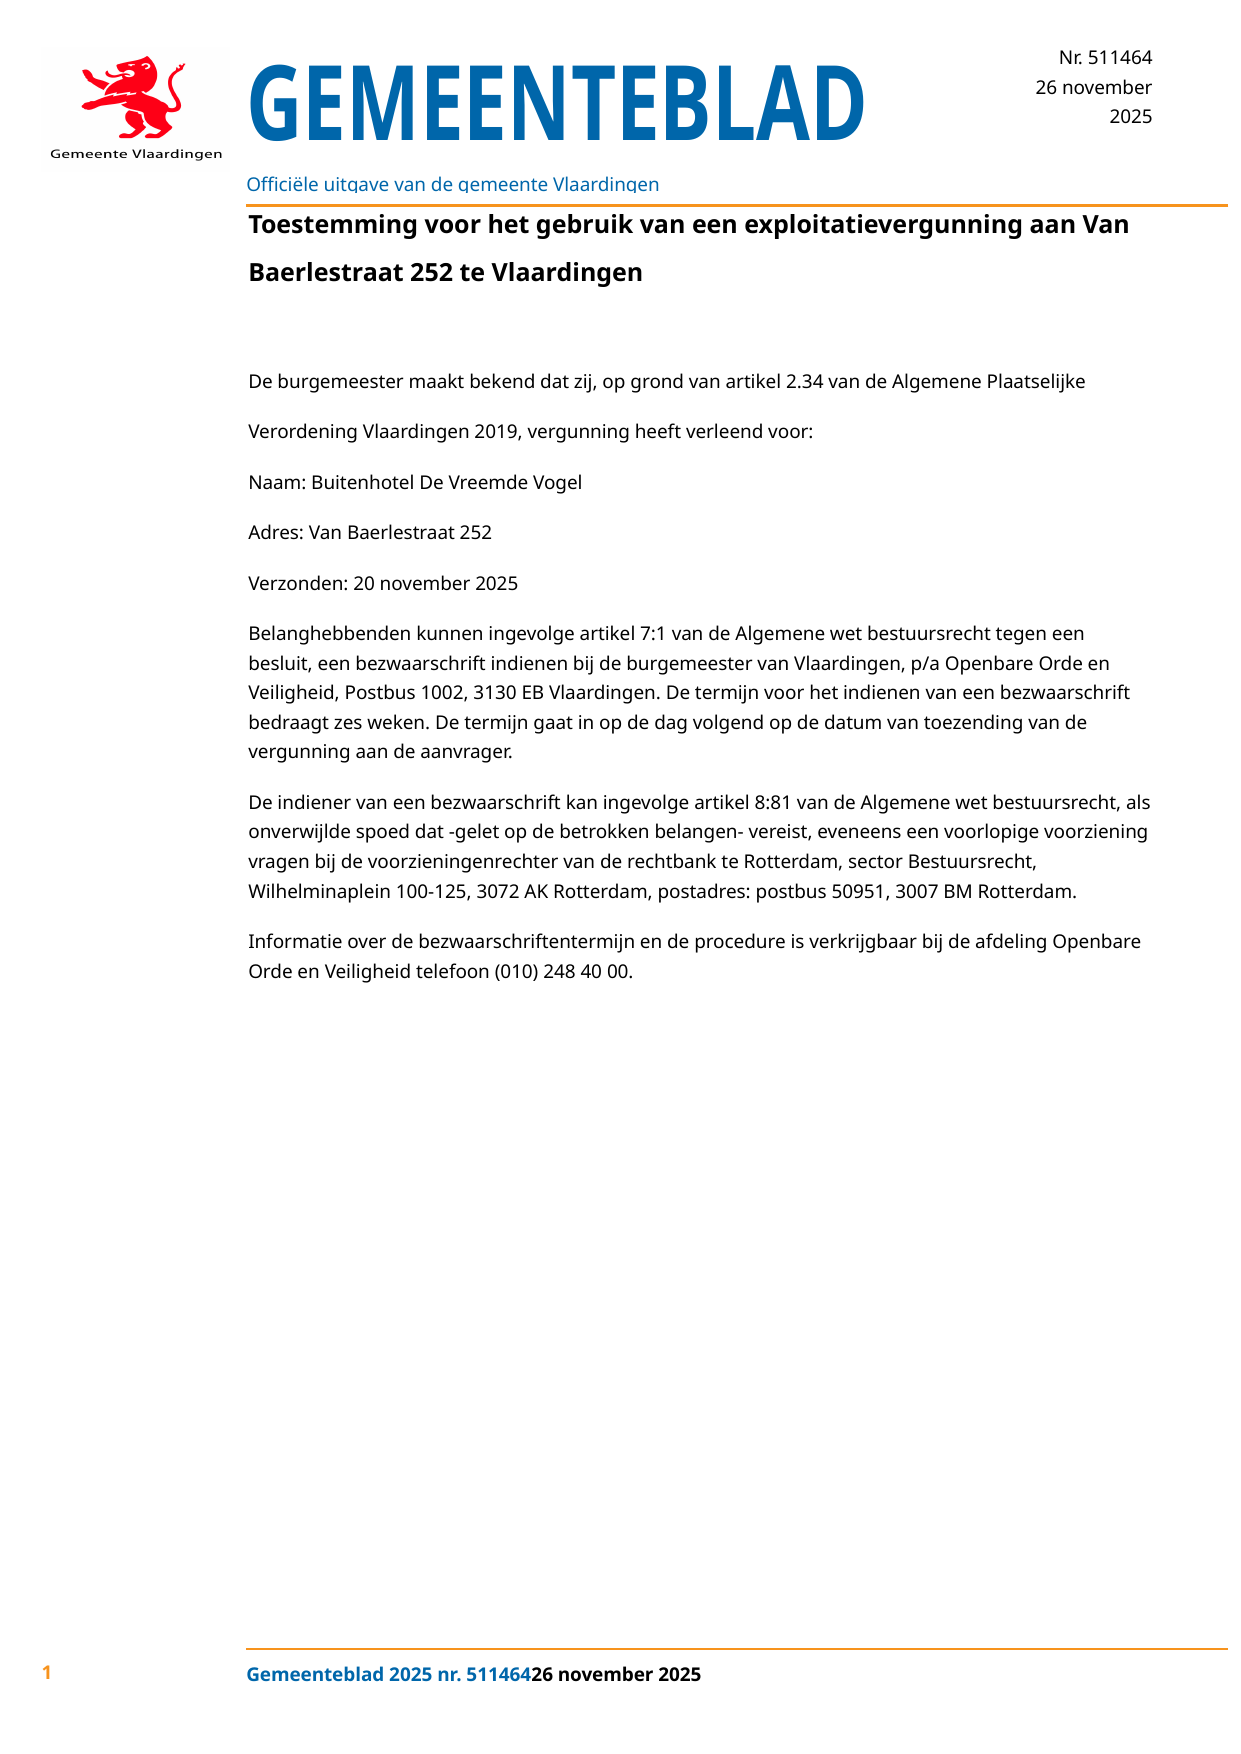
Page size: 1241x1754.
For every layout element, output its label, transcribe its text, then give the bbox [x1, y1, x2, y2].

text De indiener van een bezwaarschrift kan ingevolge artikel 8:81 van de Algemene wet bestuursrecht, als onverwijlde spoed dat -gelet op de betrokken belangen- vereist, eveneens een voorlopige voorziening vragen bij de voorzieningenrechter van de rechtbank te Rotterdam, sector Bestuursrecht, Wilhelminaplein 100-125, 3072 AK Rotterdam, postadres: postbus 50951, 3007 BM Rotterdam. [248, 789, 1152, 904]
text Naam: Buitenhotel De Vreemde Vogel [248, 469, 1152, 495]
text Adres: Van Baerlestraat 252 [248, 519, 1152, 545]
text Toestemming voor het gebruik van een exploitatievergunning aan Van Baerlestraat 252 te Vlaardingen [248, 207, 1152, 288]
text De burgemeester maakt bekend dat zij, op grond van artikel 2.34 van de Algemene Plaatselijke [248, 368, 1152, 394]
text Informatie over de bezwaarschriftentermijn en de procedure is verkrijgbaar bij de afdeling Openbare Orde en Veiligheid telefoon (010) 248 40 00. [248, 928, 1152, 984]
text Verzonden: 20 november 2025 [248, 570, 1152, 596]
text Verordening Vlaardingen 2019, vergunning heeft verleend voor: [248, 419, 1152, 444]
picture [41, 47, 231, 172]
text Belanghebbenden kunnen ingevolge artikel 7:1 van de Algemene wet bestuursrecht tegen een besluit, een bezwaarschrift indienen bij de burgemeester van Vlaardingen, p/a Openbare Orde en Veiligheid, Postbus 1002, 3130 EB Vlaardingen. De termijn voor het indienen van een bezwaarschrift bedraagt zes weken. De termijn gaat in op de dag volgend op de datum van toezending van de vergunning aan de aanvrager. [248, 620, 1152, 764]
